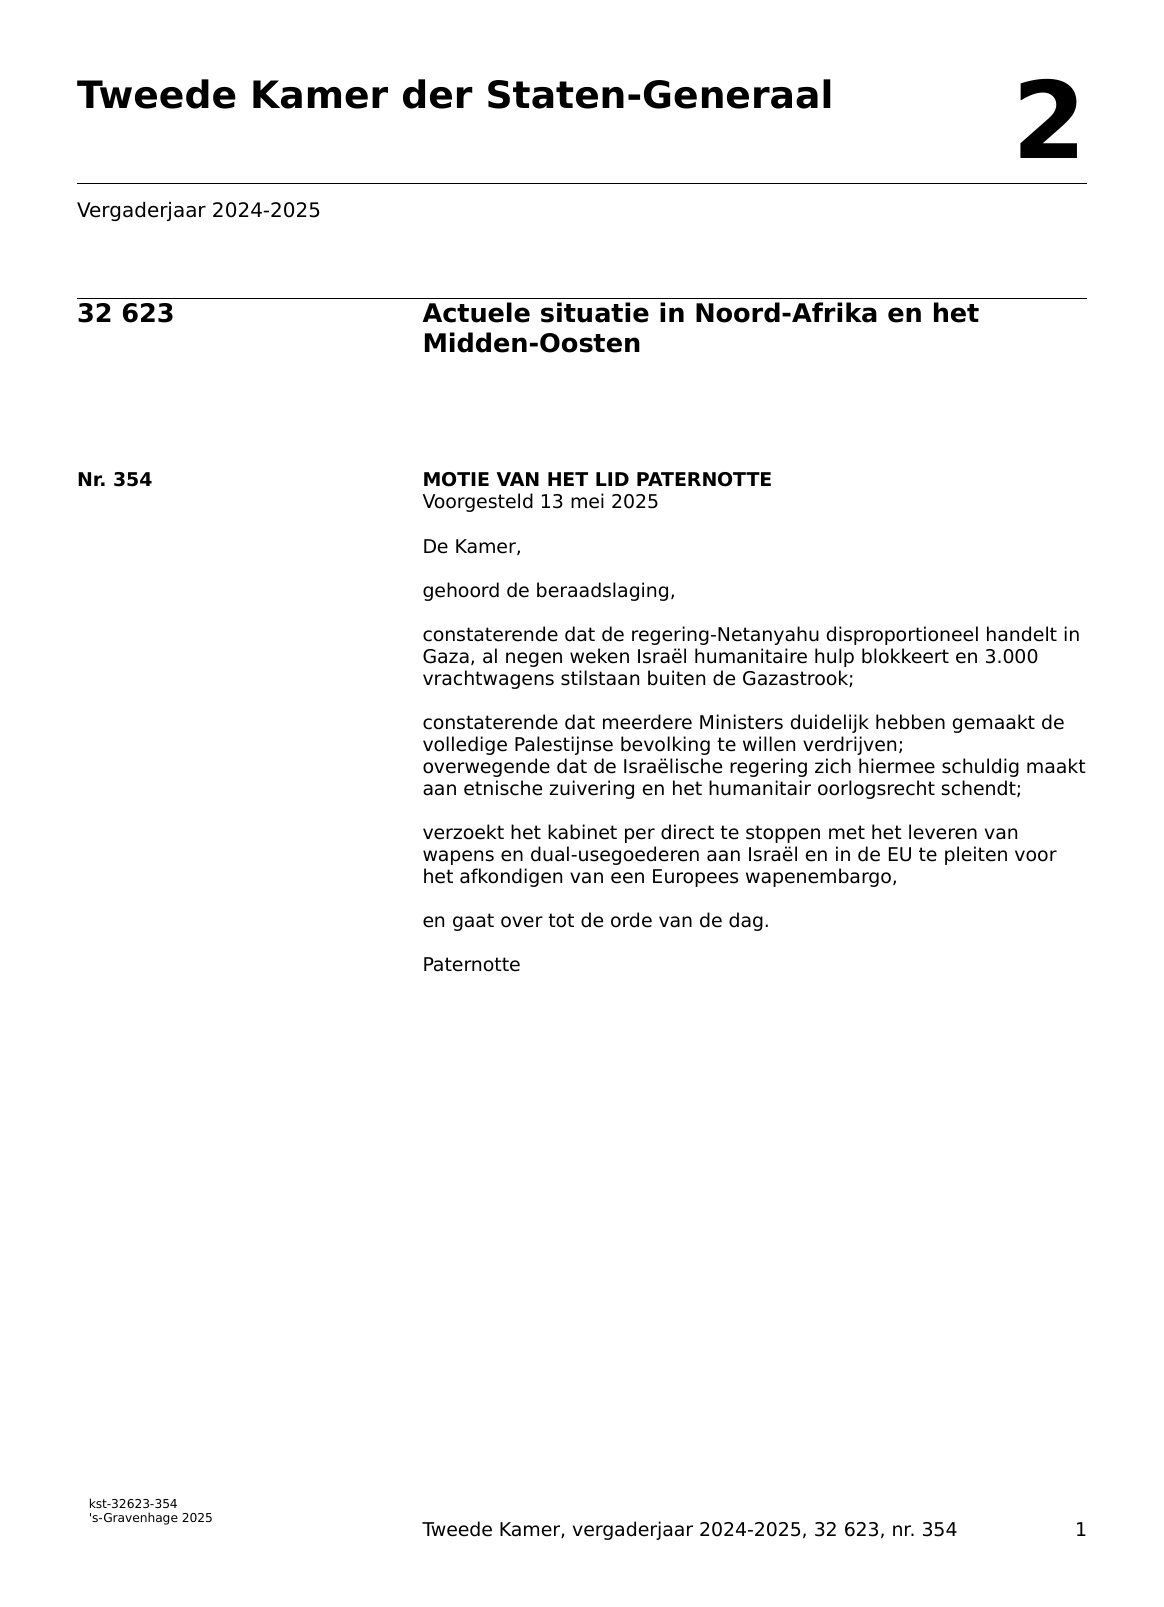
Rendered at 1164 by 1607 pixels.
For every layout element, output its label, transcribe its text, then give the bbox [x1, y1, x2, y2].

table_header 2 [886, 59, 1087, 183]
text verzoekt het kabinet per direct te stoppen met het leveren van wapens en dual-usegoederen aan Israël en in de EU te pleiten voor het afkondigen van een Europees wapenembargo, [422, 822, 1087, 888]
text constaterende dat meerdere Ministers duidelijk hebben gemaakt de volledige Palestijnse bevolking te willen verdrijven; [422, 712, 1087, 756]
text overwegende dat de Israëlische regering zich hiermee schuldig maakt aan etnische zuivering en het humanitair oorlogsrecht schendt; [422, 756, 1087, 800]
table_header Tweede Kamer der Staten-Generaal [77, 59, 886, 183]
table_cell Vergaderjaar 2024-2025 [77, 184, 1087, 298]
text gehoord de beraadslaging, [422, 580, 1087, 602]
text Voorgesteld 13 mei 2025 [422, 491, 1087, 513]
text en gaat over tot de orde van de dag. [422, 910, 1087, 932]
subtitle 32 623 Actuele situatie in Noord-Afrika en het Midden-Oosten [77, 299, 1087, 358]
subtitle Nr. 354 MOTIE VAN HET LID PATERNOTTE [77, 469, 1087, 491]
text kst-32623-354 [88, 1497, 323, 1511]
text De Kamer, [422, 536, 1087, 557]
text constaterende dat de regering-Netanyahu disproportioneel handelt in Gaza, al negen weken Israël humanitaire hulp blokkeert en 3.000 vrachtwagens stilstaan buiten de Gazastrook; [422, 624, 1087, 690]
text 's-Gravenhage 2025 [88, 1511, 323, 1525]
text Paternotte [422, 954, 1087, 976]
